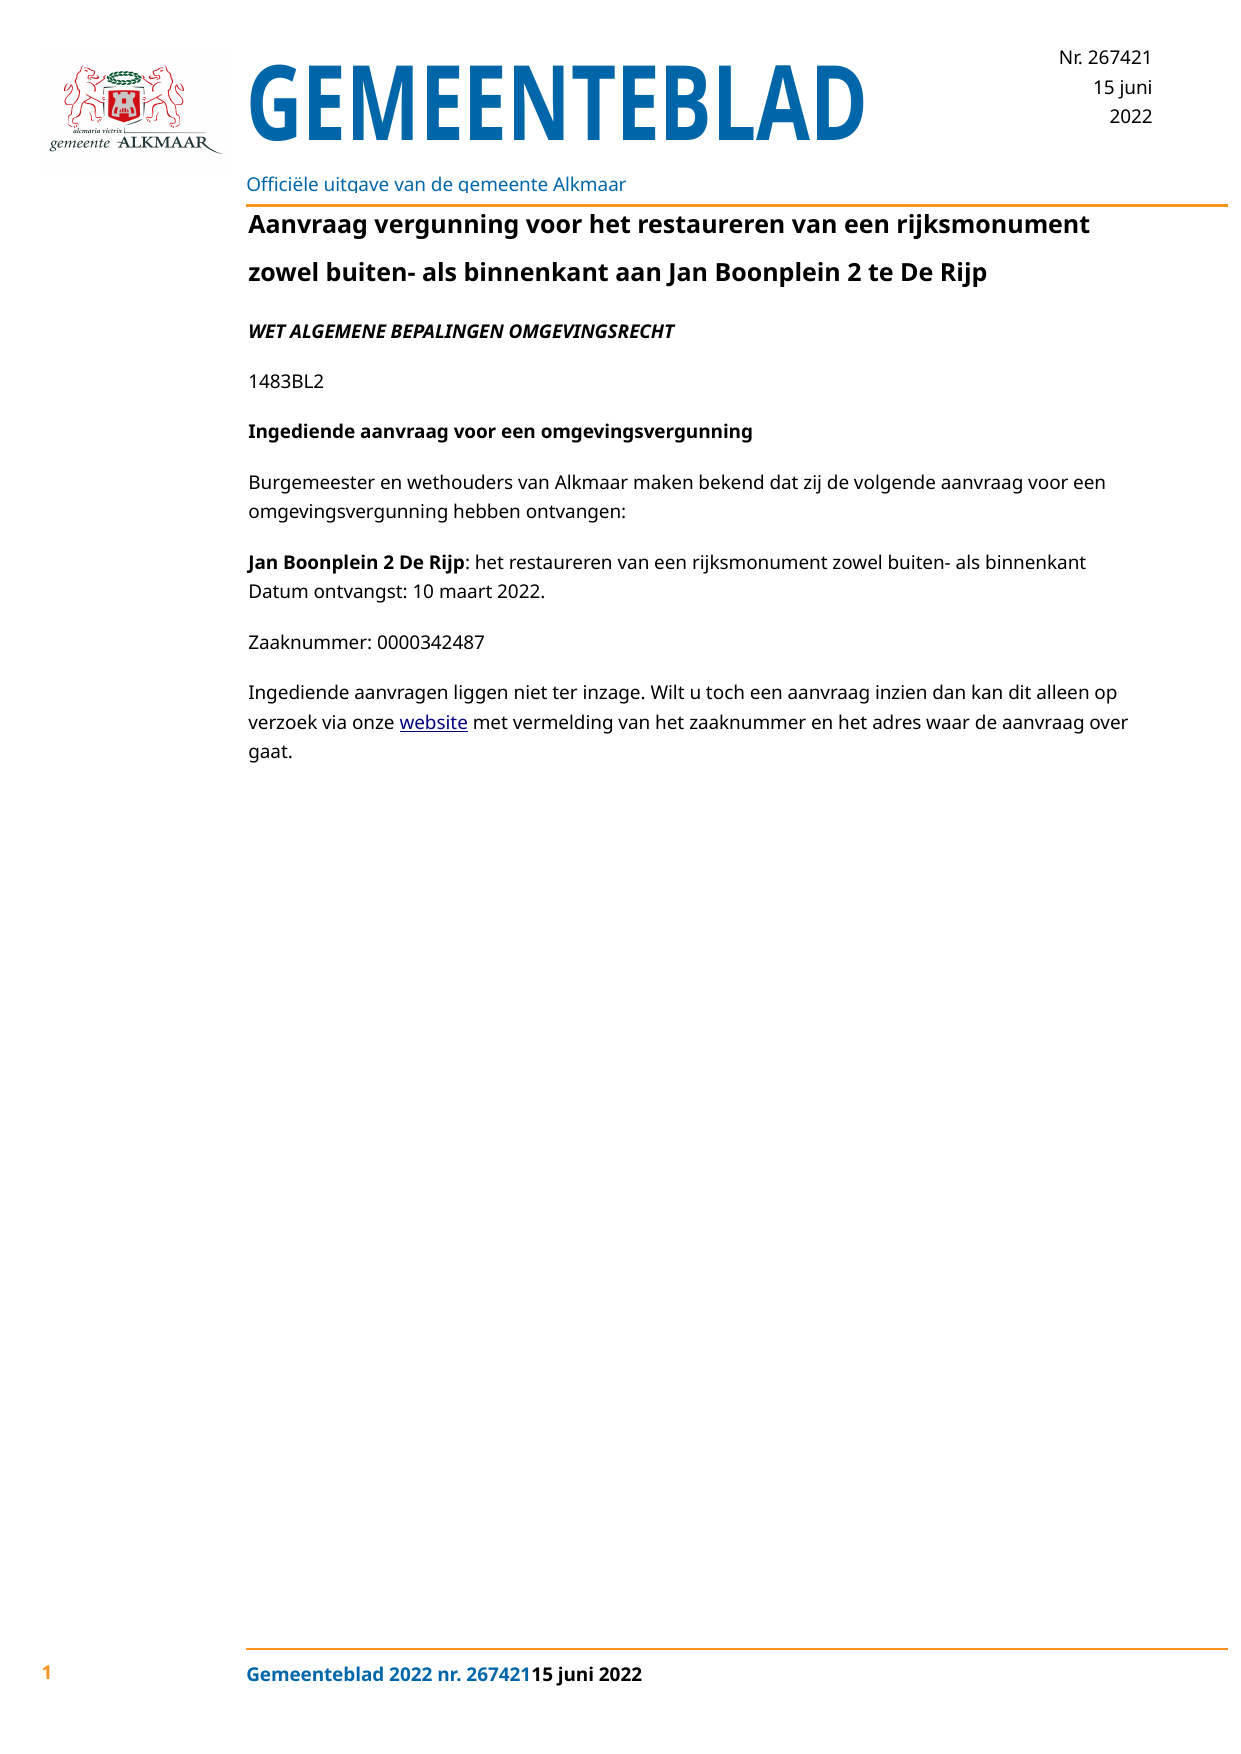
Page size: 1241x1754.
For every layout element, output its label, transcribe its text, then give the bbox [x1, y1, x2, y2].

text Jan Boonplein 2 De Rijp: het restaureren van een rijksmonument zowel buiten- als binnenkant Datum ontvangst: 10 maart 2022. [248, 549, 1152, 604]
text Ingediende aanvragen liggen niet ter inzage. Wilt u toch een aanvraag inzien dan kan dit alleen op verzoek via onze website met vermelding van het zaaknummer en het adres waar de aanvraag over gaat. [248, 679, 1152, 764]
text Ingediende aanvraag voor een omgevingsvergunning [248, 419, 1152, 444]
text WET ALGEMENE BEPALINGEN OMGEVINGSRECHT [248, 318, 1152, 344]
picture [41, 47, 231, 172]
text Burgemeester en wethouders van Alkmaar maken bekend dat zij de volgende aanvraag voor een omgevingsvergunning hebben ontvangen: [248, 469, 1152, 524]
text Aanvraag vergunning voor het restaureren van een rijksmonument zowel buiten- als binnenkant aan Jan Boonplein 2 te De Rijp [248, 207, 1152, 288]
text Zaaknummer: 0000342487 [248, 629, 1152, 655]
text 1483BL2 [248, 368, 1152, 394]
